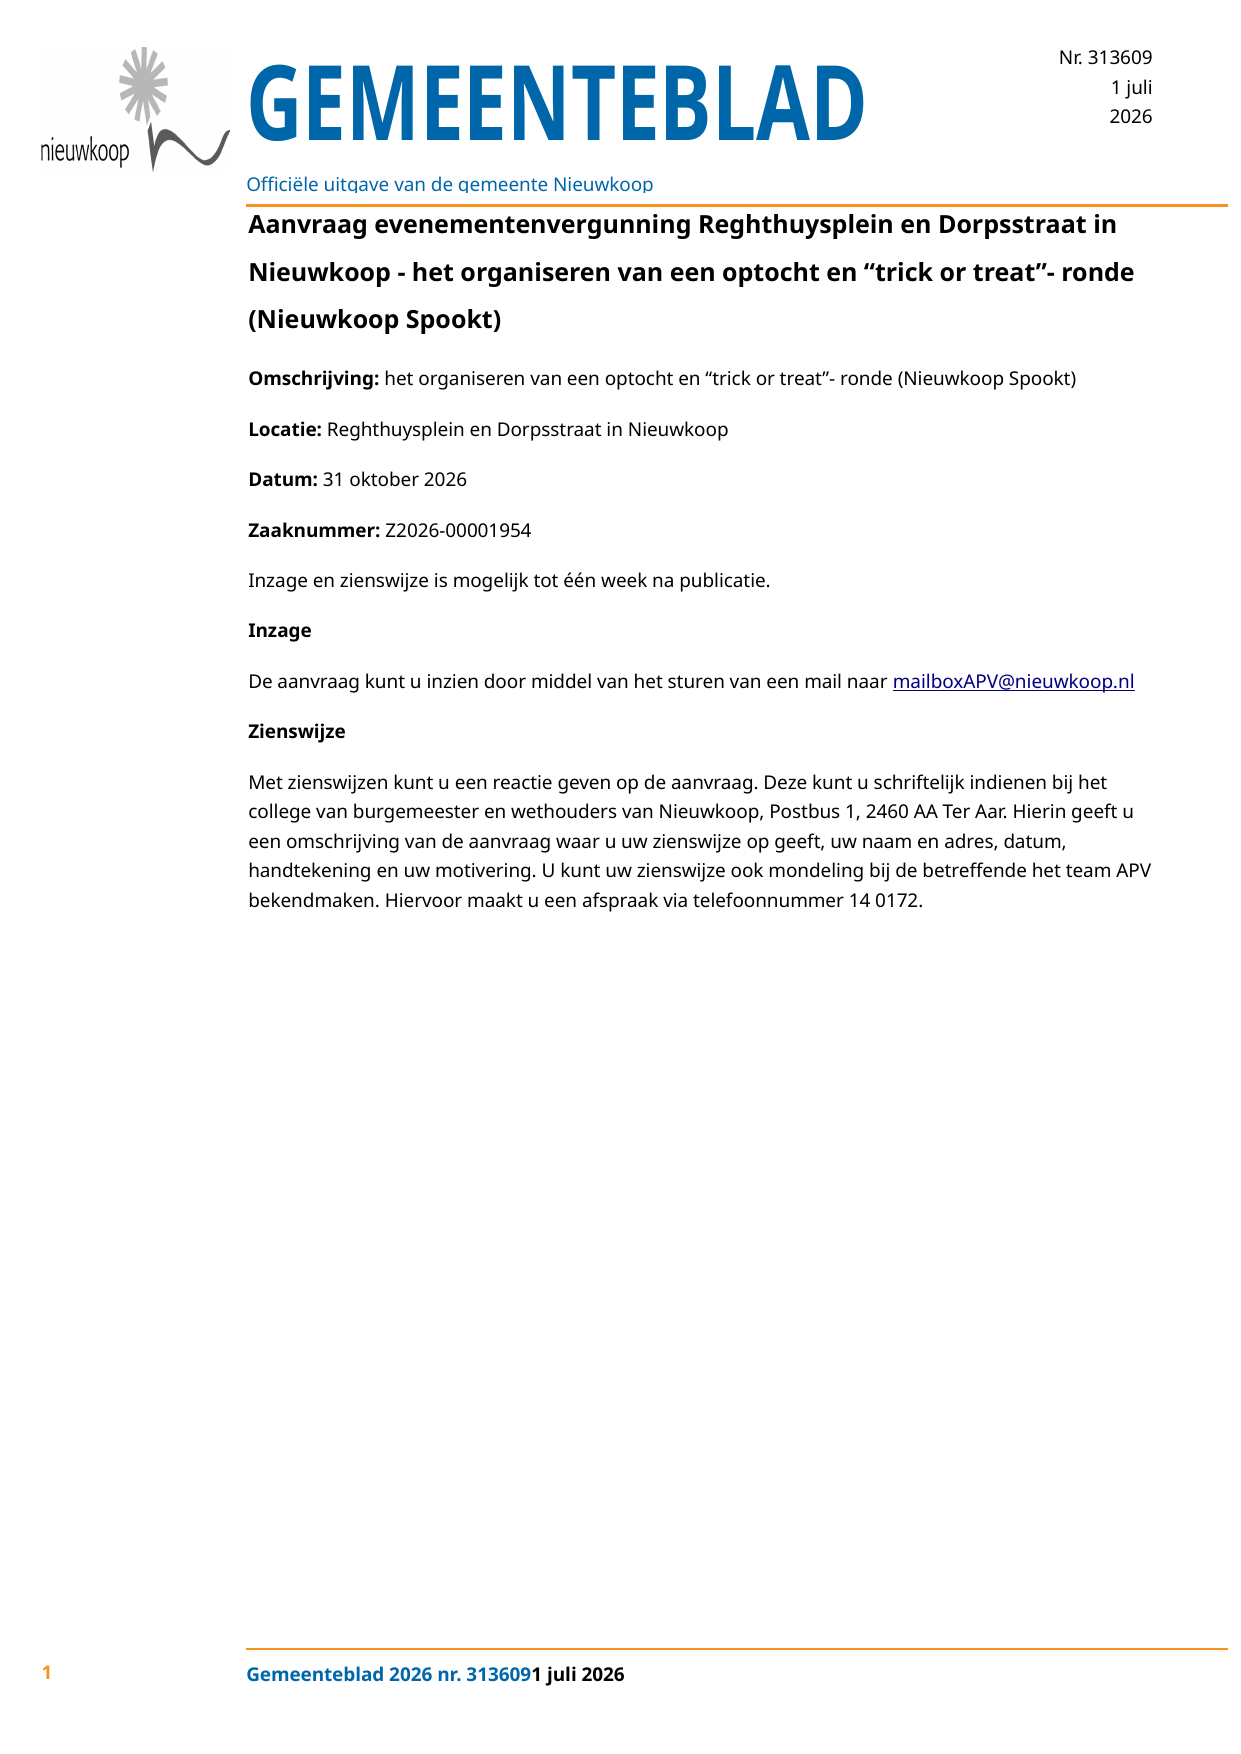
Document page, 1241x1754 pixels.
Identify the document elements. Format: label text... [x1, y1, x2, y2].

text Zaaknummer: Z2026-00001954 [248, 517, 1152, 542]
picture [41, 47, 231, 172]
text Omschrijving: het organiseren van een optocht en “trick or treat”- ronde (Nieuwkoop Spookt) [248, 366, 1152, 391]
text Locatie: Reghthuysplein en Dorpsstraat in Nieuwkoop [248, 416, 1152, 442]
text Inzage en zienswijze is mogelijk tot één week na publicatie. [248, 567, 1152, 593]
text De aanvraag kunt u inzien door middel van het sturen van een mail naar mailboxAPV@nieuwkoop.nl [248, 668, 1152, 694]
text Met zienswijzen kunt u een reactie geven op de aanvraag. Deze kunt u schriftelijk indienen bij het college van burgemeester en wethouders van Nieuwkoop, Postbus 1, 2460 AA Ter Aar. Hierin geeft u een omschrijving van de aanvraag waar u uw zienswijze op geeft, uw naam en adres, datum, handtekening en uw motivering. U kunt uw zienswijze ook mondeling bij de betreffende het team APV bekendmaken. Hiervoor maakt u een afspraak via telefoonnummer 14 0172. [248, 769, 1152, 913]
text Zienswijze [248, 718, 1152, 744]
text Datum: 31 oktober 2026 [248, 466, 1152, 492]
text Aanvraag evenementenvergunning Reghthuysplein en Dorpsstraat in Nieuwkoop - het organiseren van een optocht en “trick or treat”- ronde (Nieuwkoop Spookt) [248, 207, 1152, 336]
text Inzage [248, 618, 1152, 643]
